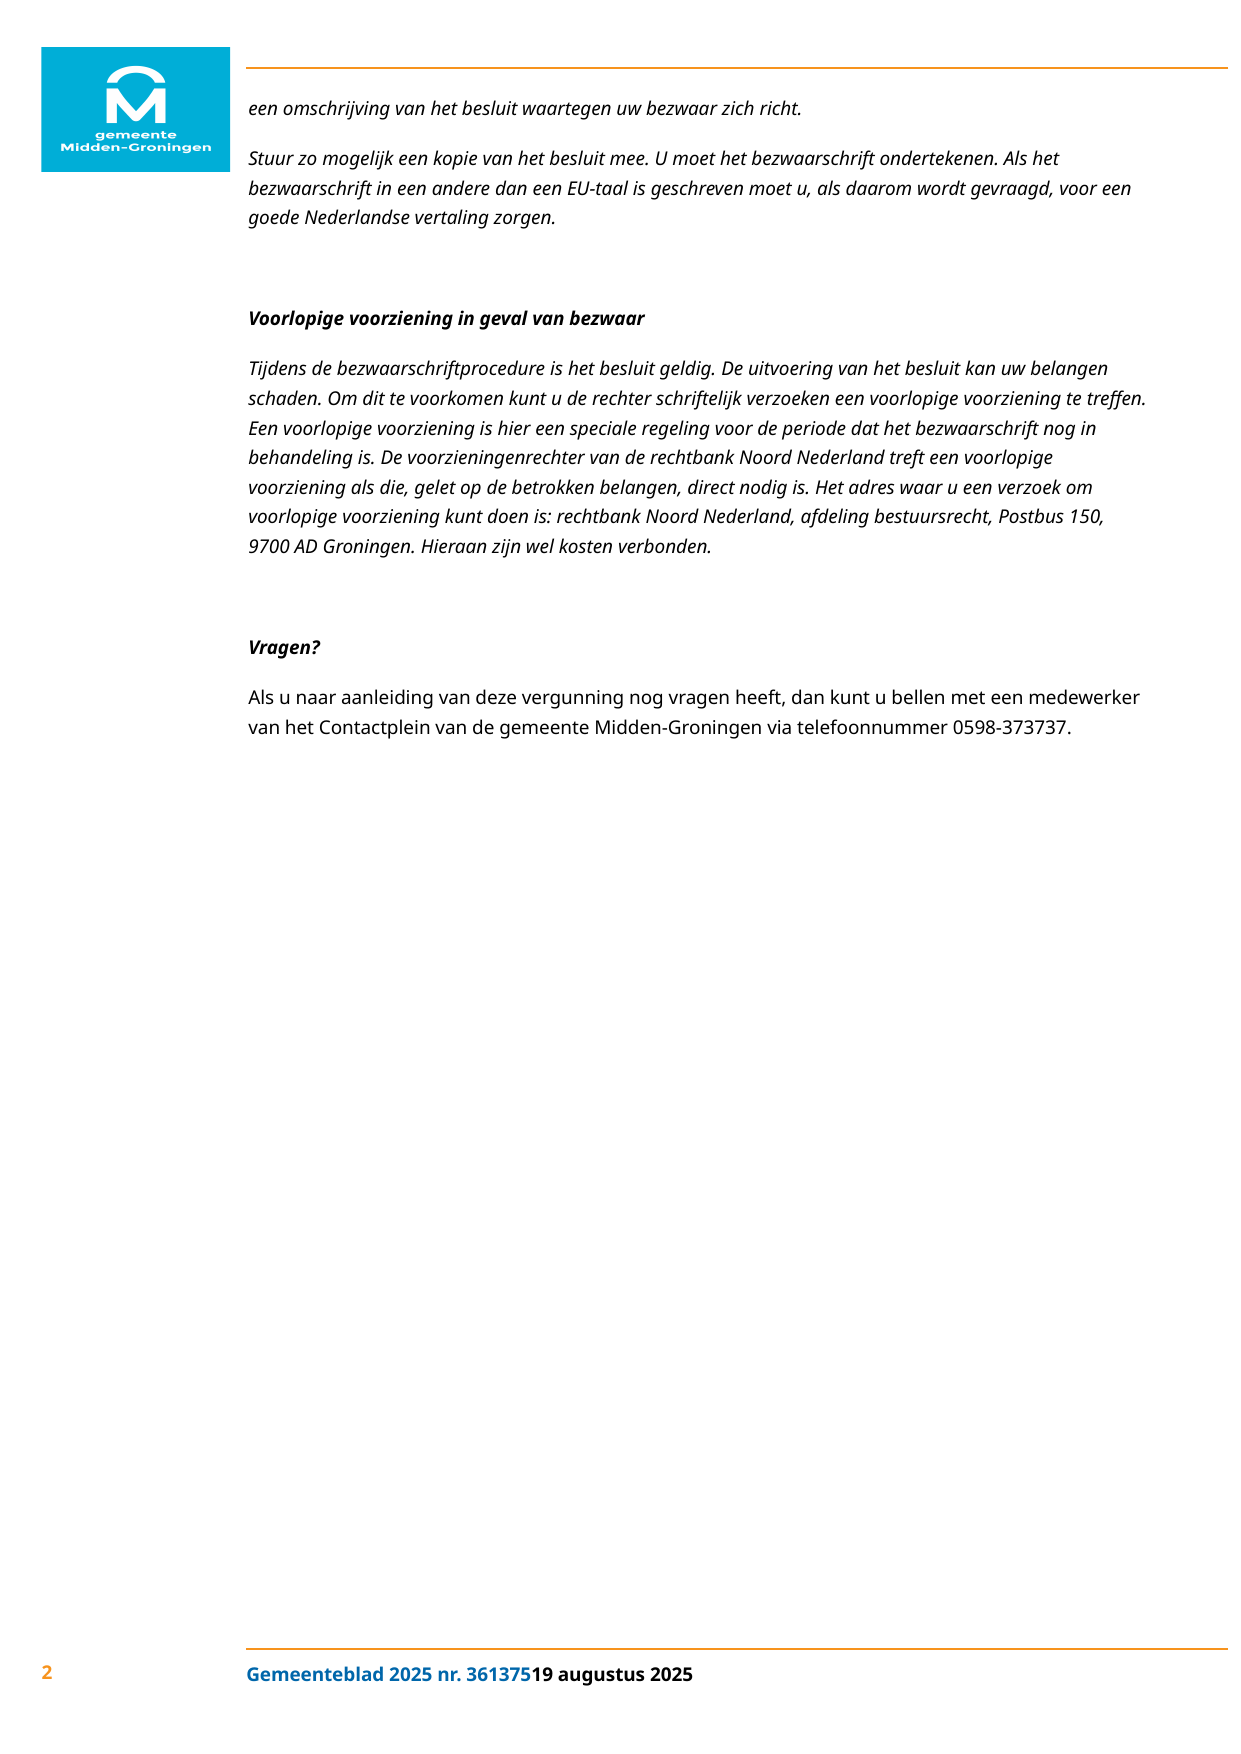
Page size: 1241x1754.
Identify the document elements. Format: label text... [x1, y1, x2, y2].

picture [107, 89, 165, 122]
picture [108, 66, 164, 82]
text Vragen? [248, 634, 1152, 660]
text Voorlopige voorziening in geval van bezwaar [248, 305, 1152, 331]
text een omschrijving van het besluit waartegen uw bezwaar zich richt. [248, 95, 1152, 121]
text Stuur zo mogelijk een kopie van het besluit mee. U moet het bezwaarschrift ondertekenen. Als het bezwaarschrift in een andere dan een EU-taal is geschreven moet u, als daarom wordt gevraagd, voor een goede Nederlandse vertaling zorgen. [248, 145, 1152, 230]
picture [184, 146, 190, 153]
text Als u naar aanleiding van deze vergunning nog vragen heeft, dan kunt u bellen met een medewerker van het Contactplein van de gemeente Midden-Groningen via telefoonnummer 0598-373737. [248, 684, 1152, 740]
text Tijdens de bezwaarschriftprocedure is het besluit geldig. De uitvoering van het besluit kan uw belangen schaden. Om dit te voorkomen kunt u de rechter schriftelijk verzoeken een voorlopige voorziening te treffen. Een voorlopige voorziening is hier een speciale regeling voor de periode dat het bezwaarschrift nog in behandeling is. De voorzieningenrechter van de rechtbank Noord Nederland treft een voorlopige voorziening als die, gelet op de betrokken belangen, direct nodig is. Het adres waar u een verzoek om voorlopige voorziening kunt doen is: rechtbank Noord Nederland, afdeling bestuursrecht, Postbus 150, 9700 AD Groningen. Hieraan zijn wel kosten verbonden. [248, 356, 1152, 559]
